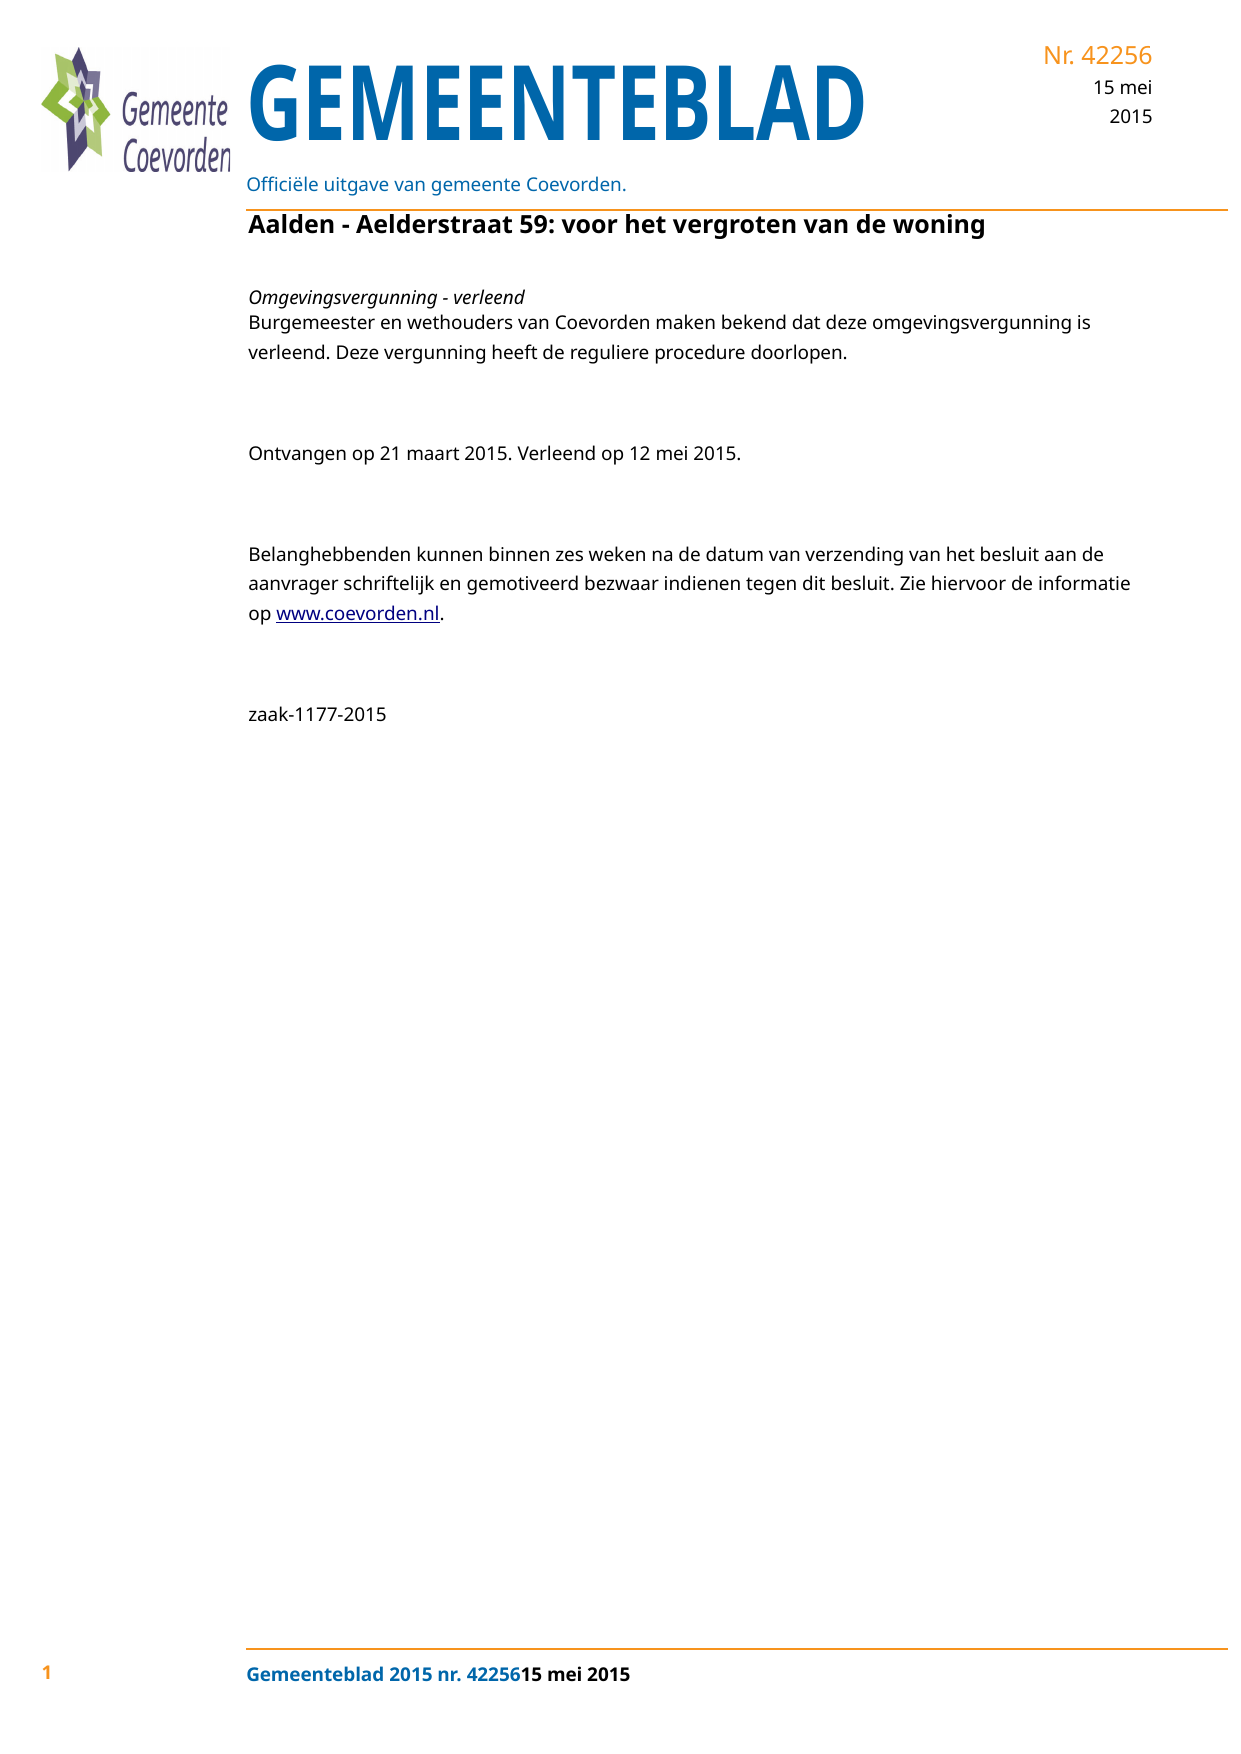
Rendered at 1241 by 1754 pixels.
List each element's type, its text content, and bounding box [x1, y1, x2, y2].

picture [41, 47, 231, 172]
text Aalden - Aelderstraat 59: voor het vergroten van de woning [248, 211, 1152, 241]
text Burgemeester en wethouders van Coevorden maken bekend dat deze omgevingsvergunning is verleend. Deze vergunning heeft de reguliere procedure doorlopen. [248, 309, 1152, 365]
text Belanghebbenden kunnen binnen zes weken na de datum van verzending van het besluit aan de aanvrager schriftelijk en gemotiveerd bezwaar indienen tegen dit besluit. Zie hiervoor de informatie op www.coevorden.nl. [248, 541, 1152, 626]
text Omgevingsvergunning - verleend [248, 284, 1152, 309]
text zaak-1177-2015 [248, 701, 1152, 727]
text Ontvangen op 21 maart 2015. Verleend op 12 mei 2015. [248, 440, 1152, 466]
